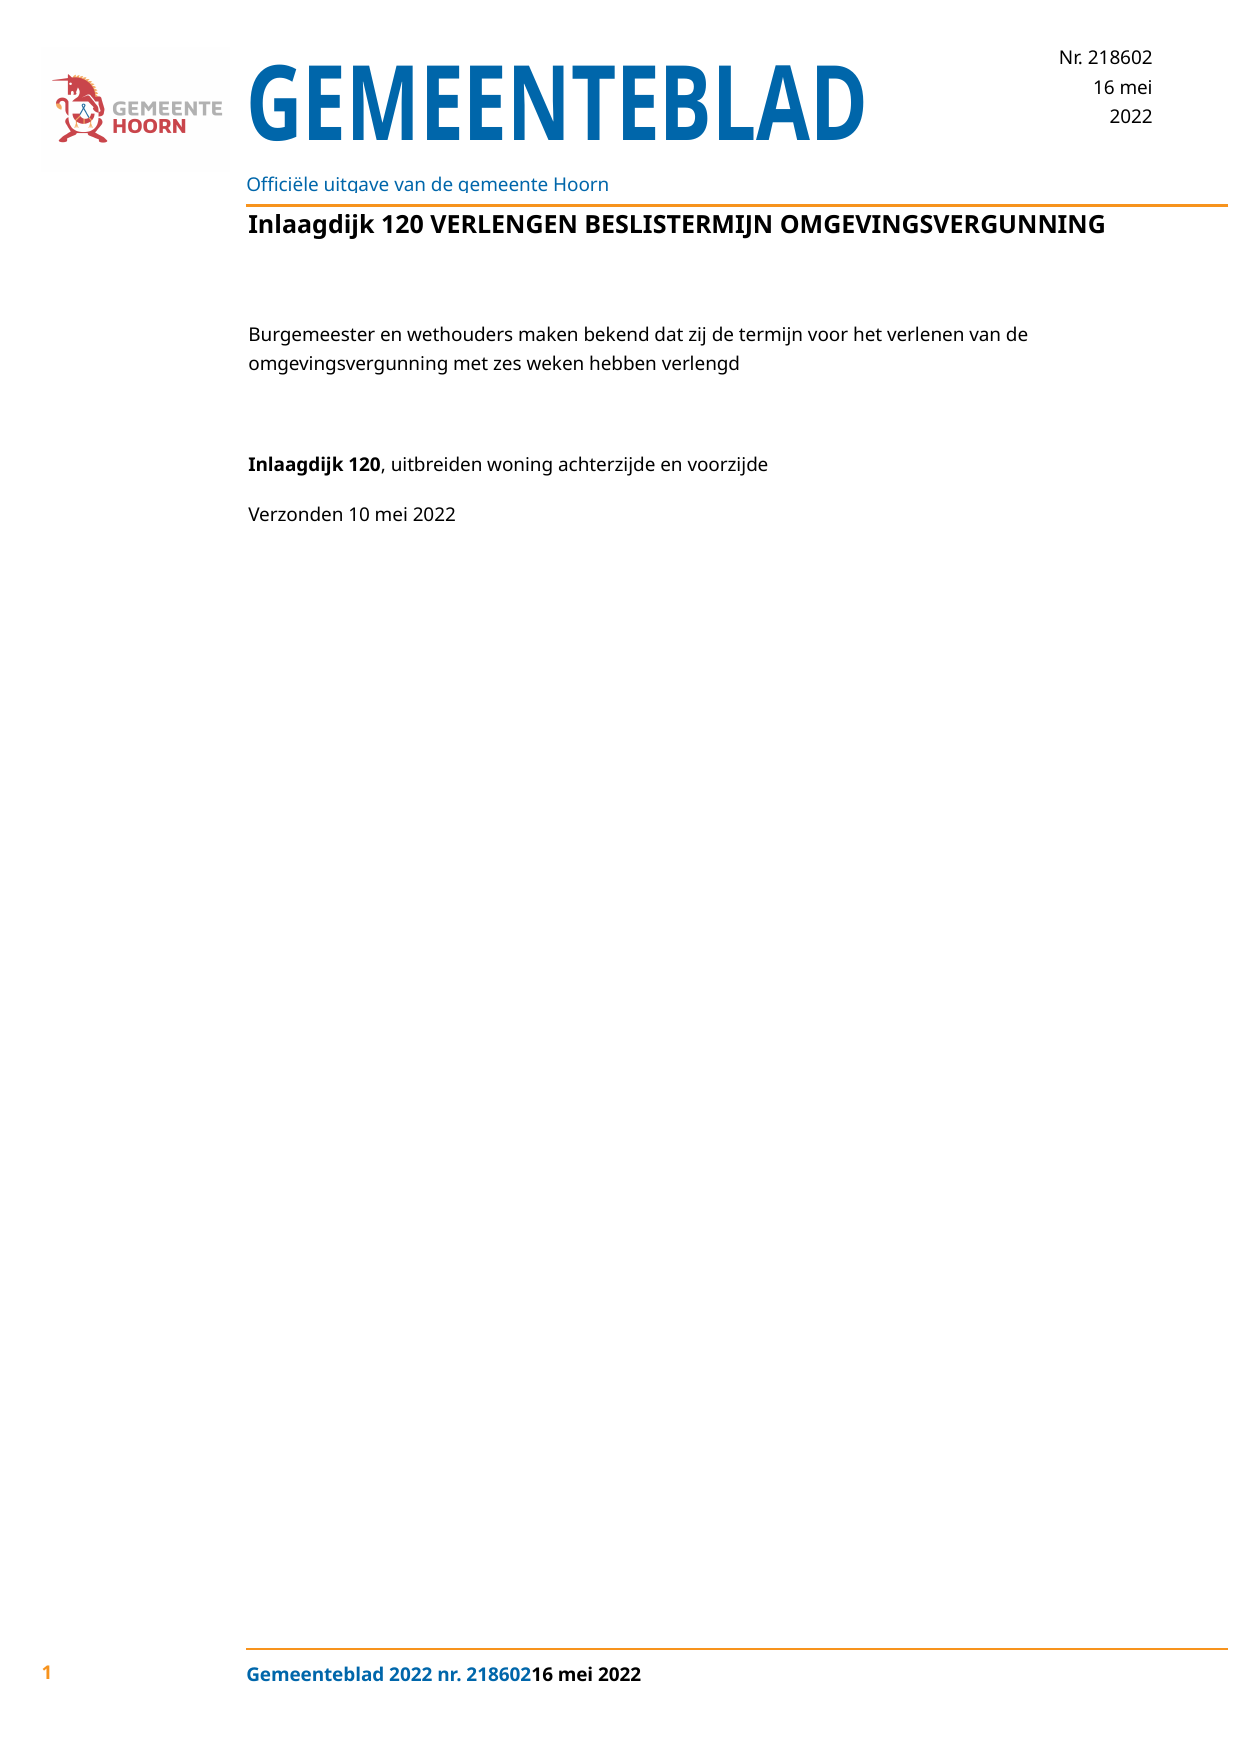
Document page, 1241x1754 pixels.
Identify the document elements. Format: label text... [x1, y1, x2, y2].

text Verzonden 10 mei 2022 [248, 502, 1152, 527]
text Burgemeester en wethouders maken bekend dat zij de termijn voor het verlenen van de omgevingsvergunning met zes weken hebben verlengd [248, 321, 1152, 376]
picture [41, 47, 231, 172]
text Inlaagdijk 120, uitbreiden woning achterzijde en voorzijde [248, 451, 1152, 477]
text Inlaagdijk 120 VERLENGEN BESLISTERMIJN OMGEVINGSVERGUNNING [248, 207, 1152, 241]
